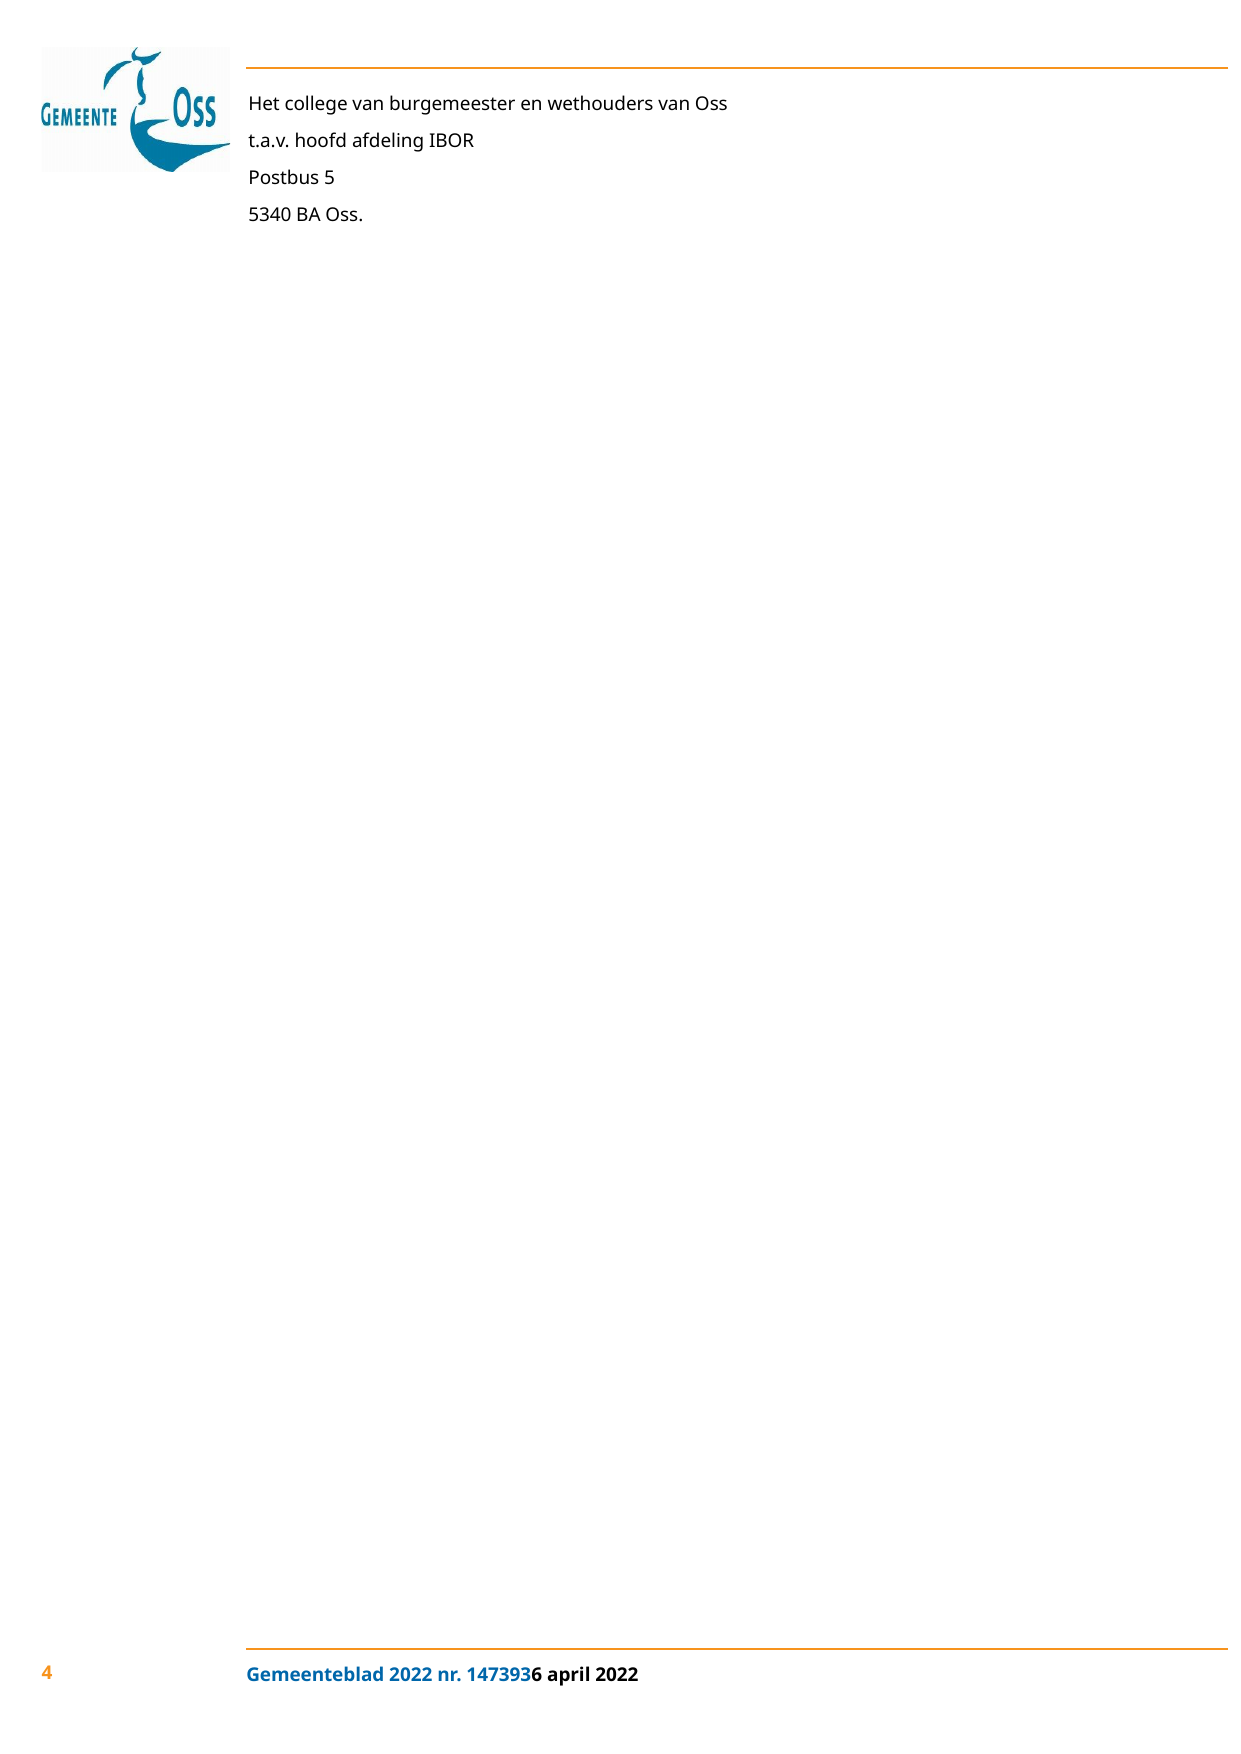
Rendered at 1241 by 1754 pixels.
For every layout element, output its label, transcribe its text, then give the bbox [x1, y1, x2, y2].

text 5340 BA Oss. [248, 206, 1152, 225]
text t.a.v. hoofd afdeling IBOR [248, 132, 1152, 151]
picture [41, 47, 231, 172]
text Postbus 5 [248, 169, 1152, 188]
text Het college van burgemeester en wethouders van Oss [248, 95, 1152, 114]
